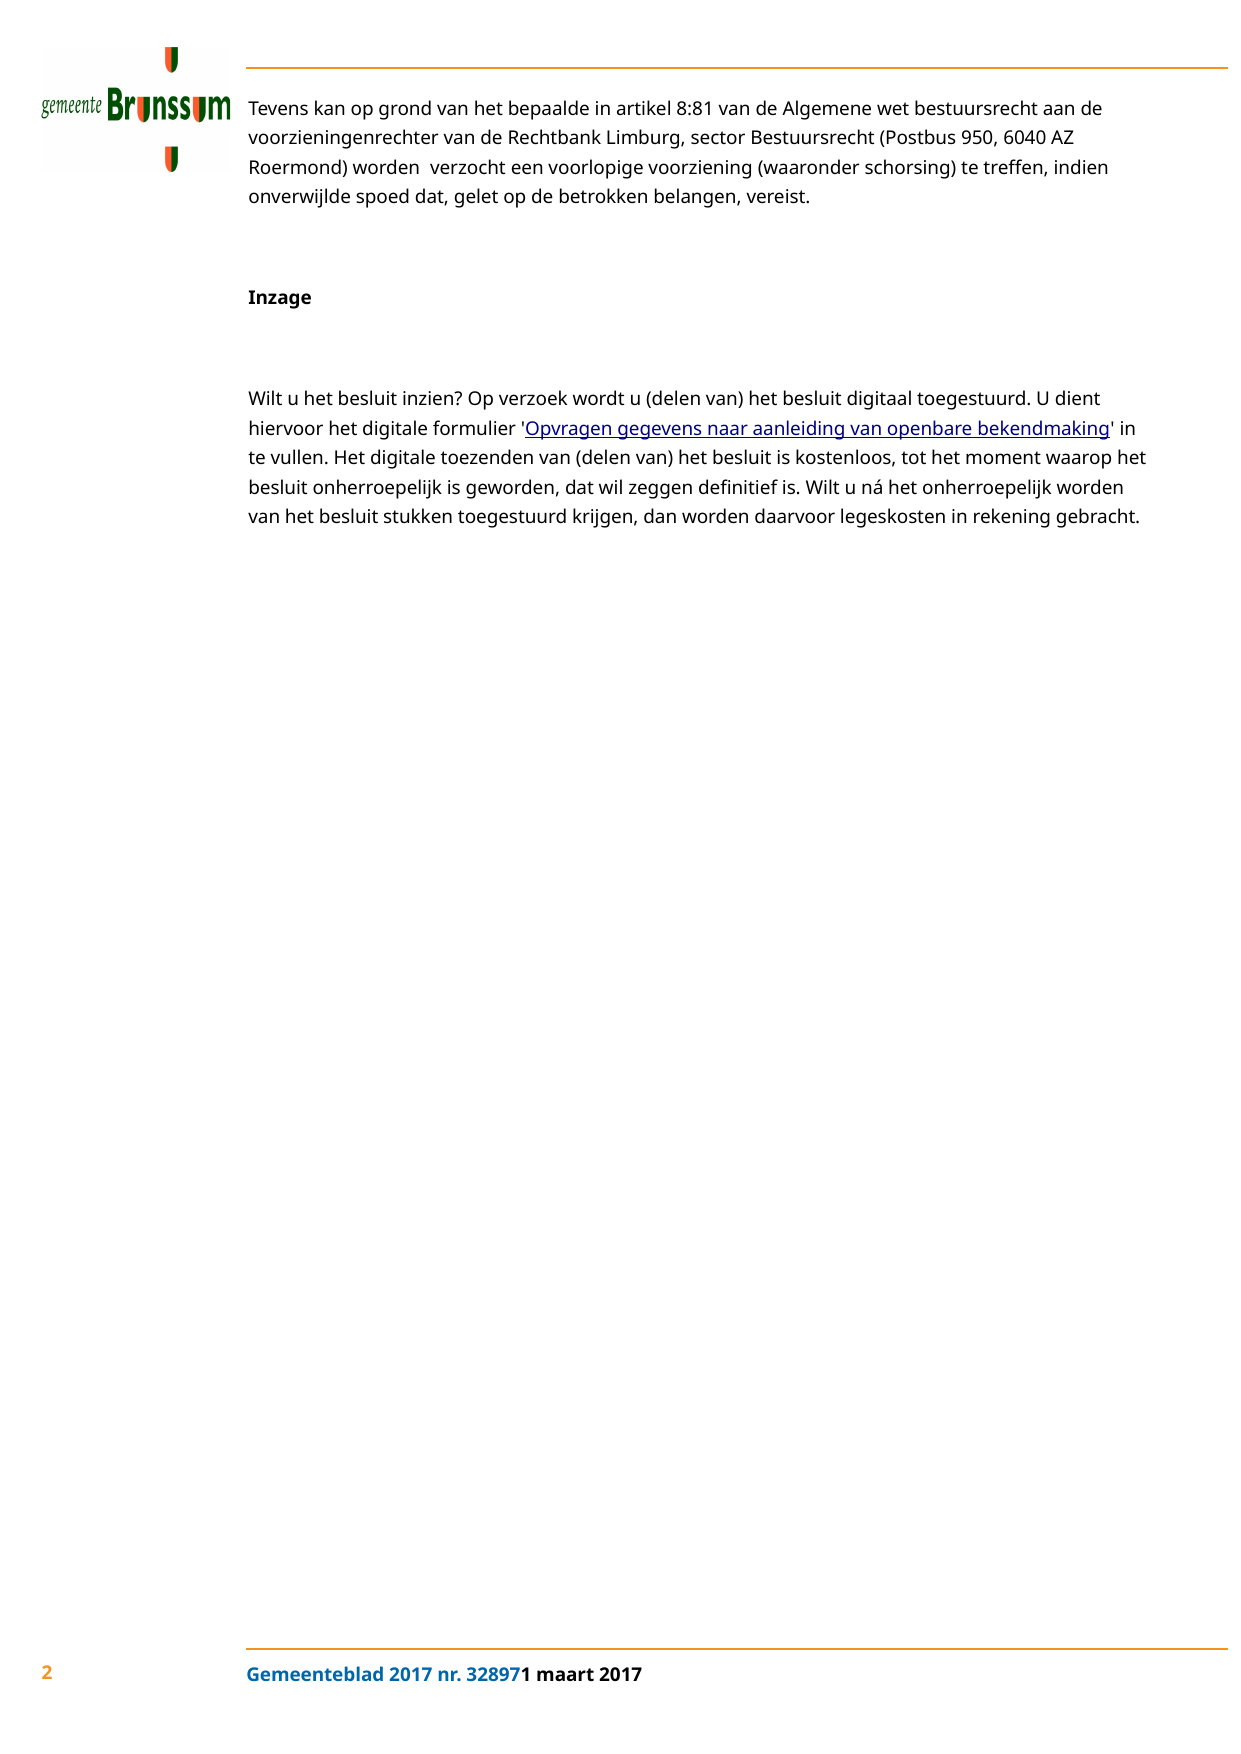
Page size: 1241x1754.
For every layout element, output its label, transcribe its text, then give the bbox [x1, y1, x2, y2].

text Wilt u het besluit inzien? Op verzoek wordt u (delen van) het besluit digitaal toegestuurd. U dient hiervoor het digitale formulier 'Opvragen gegevens naar aanleiding van openbare bekendmaking' in te vullen. Het digitale toezenden van (delen van) het besluit is kostenloos, tot het moment waarop het besluit onherroepelijk is geworden, dat wil zeggen definitief is. Wilt u ná het onherroepelijk worden van het besluit stukken toegestuurd krijgen, dan worden daarvoor legeskosten in rekening gebracht. [248, 385, 1152, 529]
picture [41, 47, 231, 172]
text Inzage [248, 284, 1152, 310]
text Tevens kan op grond van het bepaalde in artikel 8:81 van de Algemene wet bestuursrecht aan de voorzieningenrechter van de Rechtbank Limburg, sector Bestuursrecht (Postbus 950, 6040 AZ Roermond) worden verzocht een voorlopige voorziening (waaronder schorsing) te treffen, indien onverwijlde spoed dat, gelet op de betrokken belangen, vereist. [248, 95, 1152, 209]
